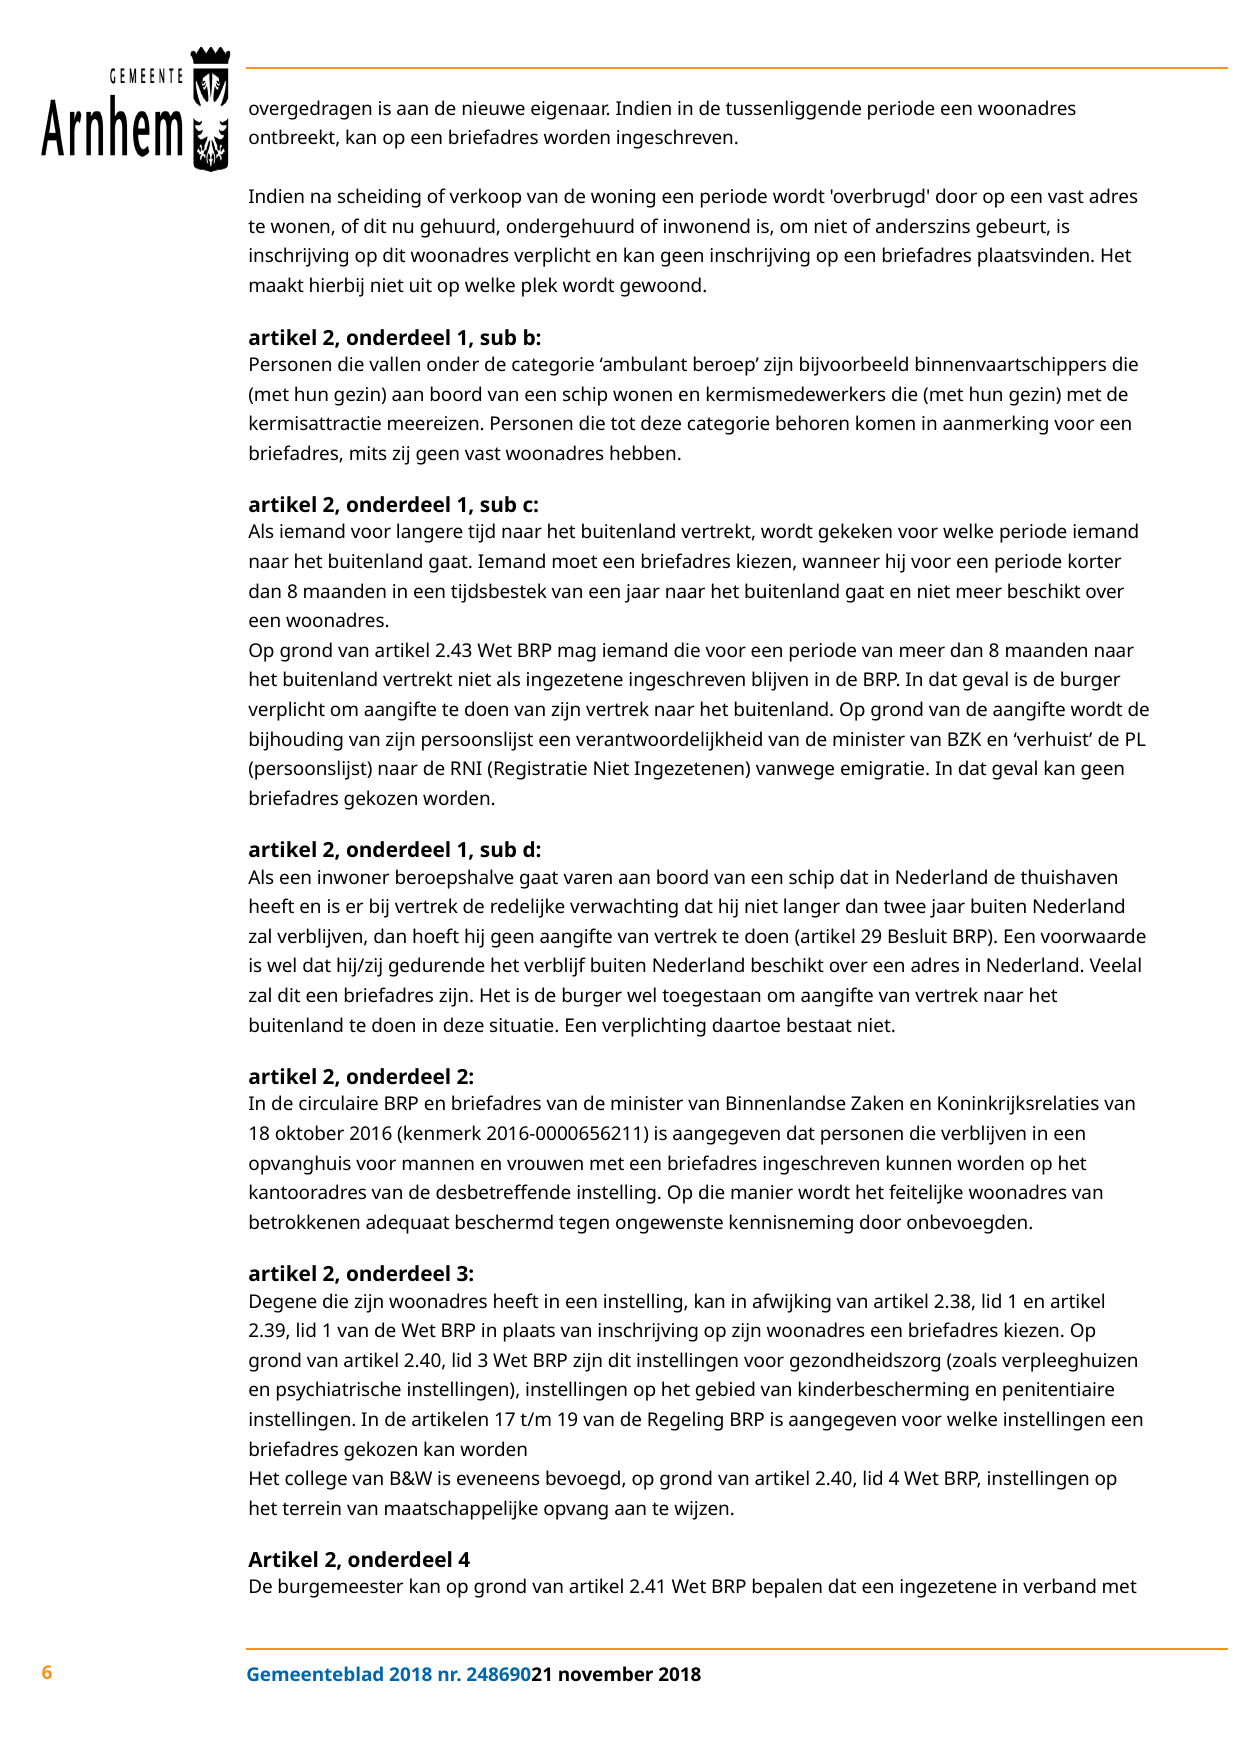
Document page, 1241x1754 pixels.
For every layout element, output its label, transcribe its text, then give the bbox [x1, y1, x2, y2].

text Als een inwoner beroepshalve gaat varen aan boord van een schip dat in Nederland de thuishaven heeft en is er bij vertrek de redelijke verwachting dat hij niet langer dan twee jaar buiten Nederland zal verblijven, dan hoeft hij geen aangifte van vertrek te doen (artikel 29 Besluit BRP). Een voorwaarde is wel dat hij/zij gedurende het verblijf buiten Nederland beschikt over een adres in Nederland. Veelal zal dit een briefadres zijn. Het is de burger wel toegestaan om aangifte van vertrek naar het buitenland te doen in deze situatie. Een verplichting daartoe bestaat niet. [248, 864, 1152, 1037]
text artikel 2, onderdeel 3: [248, 1259, 1152, 1288]
text artikel 2, onderdeel 2: [248, 1062, 1152, 1091]
text In de circulaire BRP en briefadres van de minister van Binnenlandse Zaken en Koninkrijksrelaties van 18 oktober 2016 (kenmerk 2016-0000656211) is aangegeven dat personen die verblijven in een opvanghuis voor mannen en vrouwen met een briefadres ingeschreven kunnen worden op het kantooradres van de desbetreffende instelling. Op die manier wordt het feitelijke woonadres van betrokkenen adequaat beschermd tegen ongewenste kennisneming door onbevoegden. [248, 1091, 1152, 1235]
text overgedragen is aan de nieuwe eigenaar. Indien in de tussenliggende periode een woonadres ontbreekt, kan op een briefadres worden ingeschreven. [248, 95, 1152, 150]
text Indien na scheiding of verkoop van de woning een periode wordt 'overbrugd' door op een vast adres te wonen, of dit nu gehuurd, ondergehuurd of inwonend is, om niet of anderszins gebeurt, is inschrijving op dit woonadres verplicht en kan geen inschrijving op een briefadres plaatsvinden. Het maakt hierbij niet uit op welke plek wordt gewoond. [248, 183, 1152, 298]
text Degene die zijn woonadres heeft in een instelling, kan in afwijking van artikel 2.38, lid 1 en artikel 2.39, lid 1 van de Wet BRP in plaats van inschrijving op zijn woonadres een briefadres kiezen. Op grond van artikel 2.40, lid 3 Wet BRP zijn dit instellingen voor gezondheidszorg (zoals verpleeghuizen en psychiatrische instellingen), instellingen op het gebied van kinderbescherming en penitentiaire instellingen. In de artikelen 17 t/m 19 van de Regeling BRP is aangegeven voor welke instellingen een briefadres gekozen kan worden [248, 1288, 1152, 1461]
text artikel 2, onderdeel 1, sub d: [248, 835, 1152, 864]
text De burgemeester kan op grond van artikel 2.41 Wet BRP bepalen dat een ingezetene in verband met [248, 1574, 1152, 1599]
text artikel 2, onderdeel 1, sub b: [248, 323, 1152, 351]
text Personen die vallen onder de categorie ‘ambulant beroep’ zijn bijvoorbeeld binnenvaartschippers die (met hun gezin) aan boord van een schip wonen en kermismedewerkers die (met hun gezin) met de kermisattractie meereizen. Personen die tot deze categorie behoren komen in aanmerking voor een briefadres, mits zij geen vast woonadres hebben. [248, 351, 1152, 466]
text Artikel 2, onderdeel 4 [248, 1545, 1152, 1574]
picture [41, 47, 231, 172]
text artikel 2, onderdeel 1, sub c: [248, 490, 1152, 519]
text Als iemand voor langere tijd naar het buitenland vertrekt, wordt gekeken voor welke periode iemand naar het buitenland gaat. Iemand moet een briefadres kiezen, wanneer hij voor een periode korter dan 8 maanden in een tijdsbestek van een jaar naar het buitenland gaat en niet meer beschikt over een woonadres. [248, 519, 1152, 633]
text Op grond van artikel 2.43 Wet BRP mag iemand die voor een periode van meer dan 8 maanden naar het buitenland vertrekt niet als ingezetene ingeschreven blijven in de BRP. In dat geval is de burger verplicht om aangifte te doen van zijn vertrek naar het buitenland. Op grond van de aangifte wordt de bijhouding van zijn persoonslijst een verantwoordelijkheid van de minister van BZK en ‘verhuist’ de PL (persoonslijst) naar de RNI (Registratie Niet Ingezetenen) vanwege emigratie. In dat geval kan geen briefadres gekozen worden. [248, 637, 1152, 811]
text Het college van B&W is eveneens bevoegd, op grond van artikel 2.40, lid 4 Wet BRP, instellingen op het terrein van maatschappelijke opvang aan te wijzen. [248, 1465, 1152, 1521]
